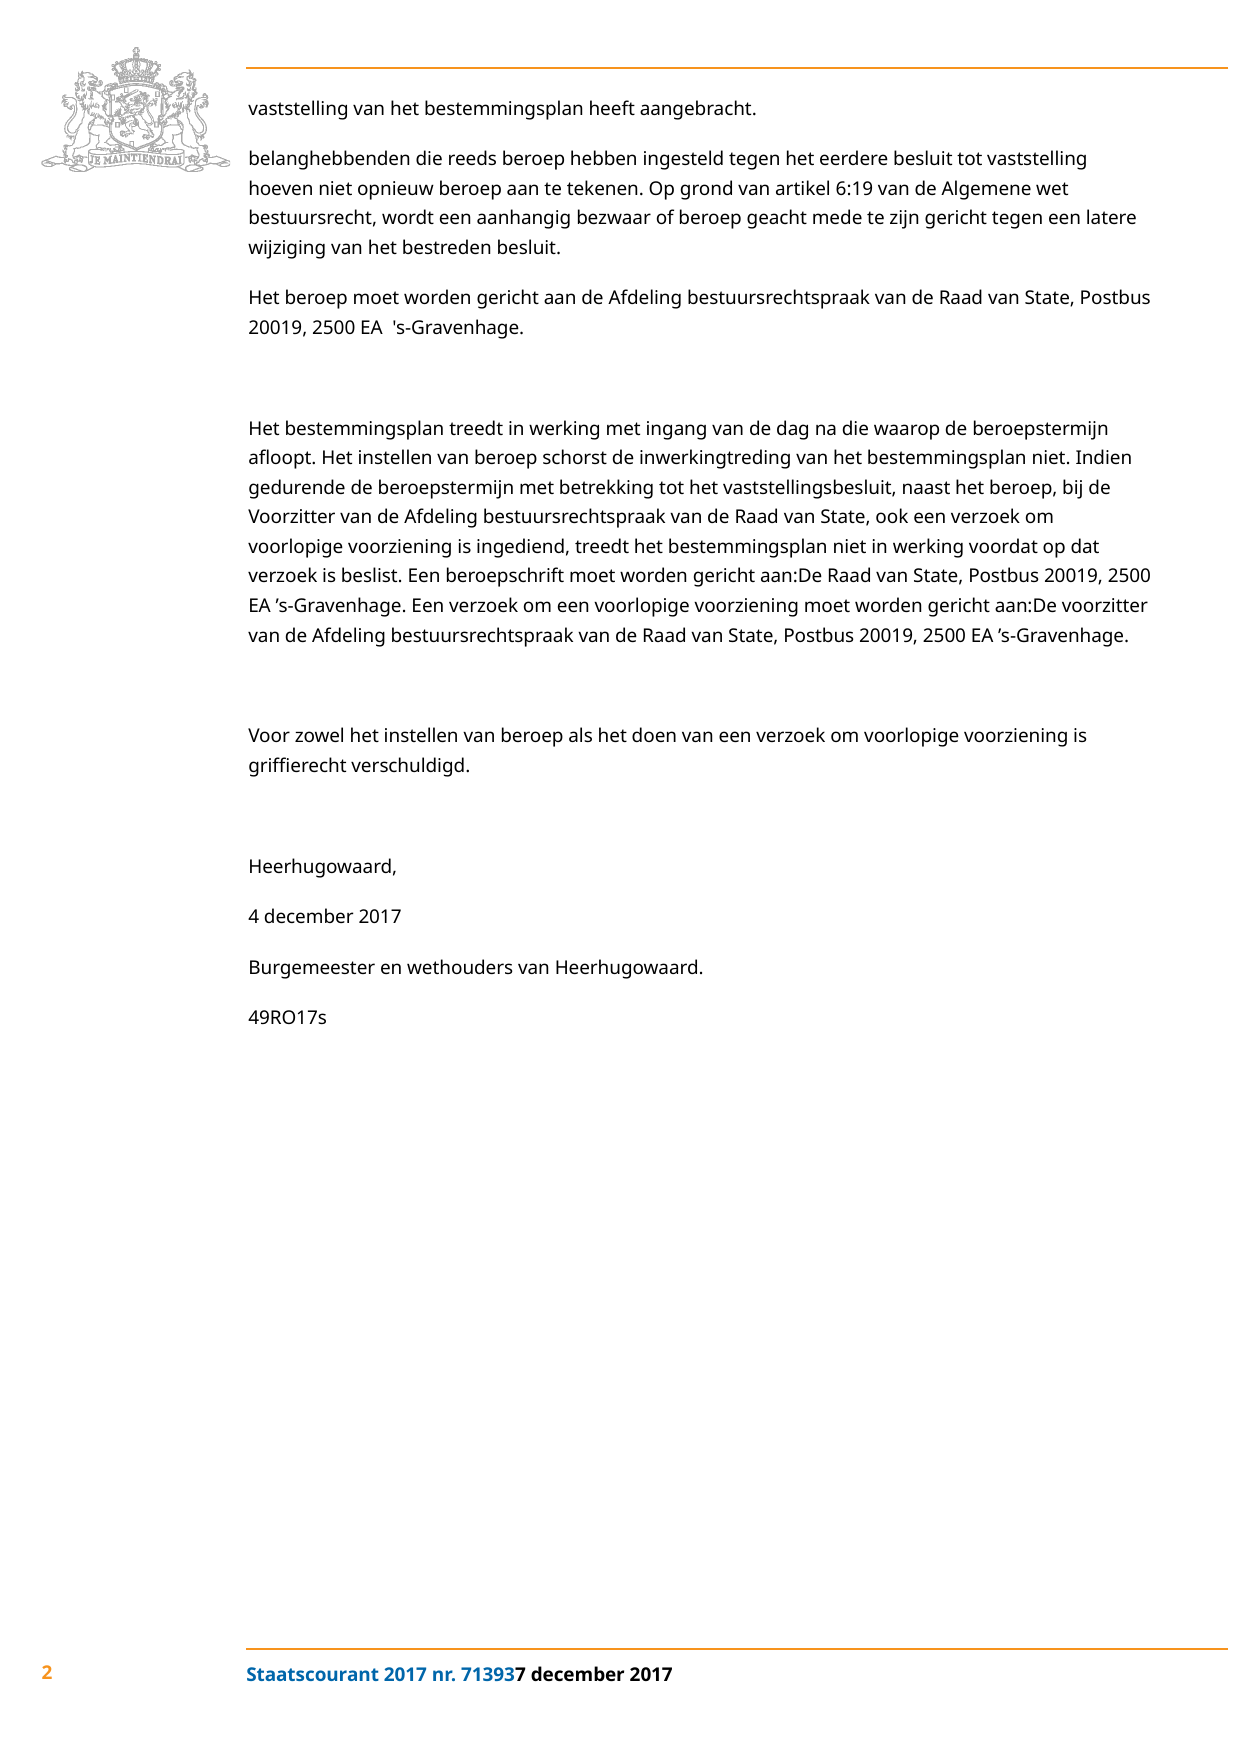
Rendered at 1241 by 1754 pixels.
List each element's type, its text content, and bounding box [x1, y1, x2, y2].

text vaststelling van het bestemmingsplan heeft aangebracht. [248, 95, 1152, 121]
text Het beroep moet worden gericht aan de Afdeling bestuursrechtspraak van de Raad van State, Postbus 20019, 2500 EA 's-Gravenhage. [248, 284, 1152, 340]
text 4 december 2017 [248, 903, 1152, 929]
picture [41, 47, 231, 172]
text belanghebbenden die reeds beroep hebben ingesteld tegen het eerdere besluit tot vaststelling hoeven niet opnieuw beroep aan te tekenen. Op grond van artikel 6:19 van de Algemene wet bestuursrecht, wordt een aanhangig bezwaar of beroep geacht mede te zijn gericht tegen een latere wijziging van het bestreden besluit. [248, 145, 1152, 260]
text Voor zowel het instellen van beroep als het doen van een verzoek om voorlopige voorziening is griffierecht verschuldigd. [248, 723, 1152, 778]
text 49RO17s [248, 1004, 1152, 1030]
text Heerhugowaard, [248, 853, 1152, 879]
text Burgemeester en wethouders van Heerhugowaard. [248, 954, 1152, 980]
text Het bestemmingsplan treedt in werking met ingang van de dag na die waarop de beroepstermijn afloopt. Het instellen van beroep schorst de inwerkingtreding van het bestemmingsplan niet. Indien gedurende de beroepstermijn met betrekking tot het vaststellingsbesluit, naast het beroep, bij de Voorzitter van de Afdeling bestuursrechtspraak van de Raad van State, ook een verzoek om voorlopige voorziening is ingediend, treedt het bestemmingsplan niet in werking voordat op dat verzoek is beslist. Een beroepschrift moet worden gericht aan:De Raad van State, Postbus 20019, 2500 EA ’s-Gravenhage. Een verzoek om een voorlopige voorziening moet worden gericht aan:De voorzitter van de Afdeling bestuursrechtspraak van de Raad van State, Postbus 20019, 2500 EA ’s-Gravenhage. [248, 415, 1152, 648]
